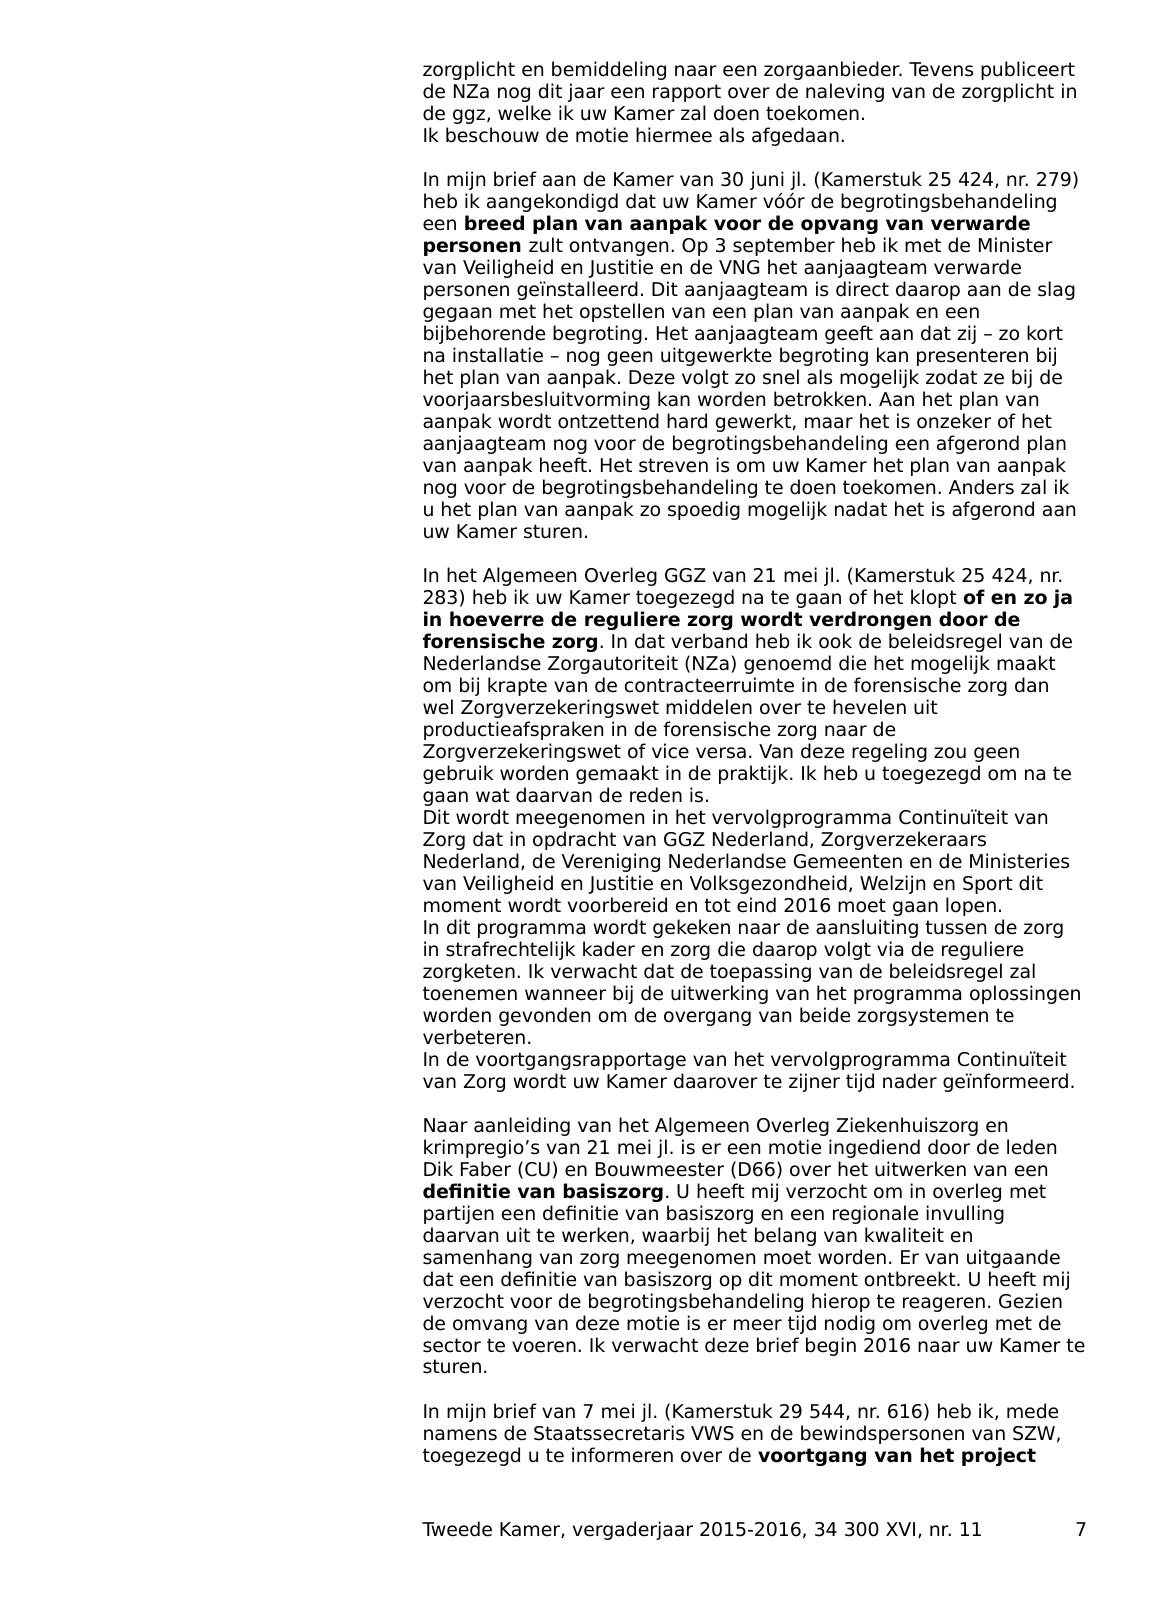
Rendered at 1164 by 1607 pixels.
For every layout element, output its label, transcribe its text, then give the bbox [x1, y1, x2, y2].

text zorgplicht en bemiddeling naar een zorgaanbieder. Tevens publiceert de NZa nog dit jaar een rapport over de naleving van de zorgplicht in de ggz, welke ik uw Kamer zal doen toekomen. [422, 59, 1087, 125]
text Ik beschouw de motie hiermee als afgedaan. [422, 125, 1087, 147]
text Naar aanleiding van het Algemeen Overleg Ziekenhuiszorg en krimpregio’s van 21 mei jl. is er een motie ingediend door de leden Dik Faber (CU) en Bouwmeester (D66) over het uitwerken van een definitie van basiszorg. U heeft mij verzocht om in overleg met partijen een definitie van basiszorg en een regionale invulling daarvan uit te werken, waarbij het belang van kwaliteit en samenhang van zorg meegenomen moet worden. Er van uitgaande dat een definitie van basiszorg op dit moment ontbreekt. U heeft mij verzocht voor de begrotingsbehandeling hierop te reageren. Gezien de omvang van deze motie is er meer tijd nodig om overleg met de sector te voeren. Ik verwacht deze brief begin 2016 naar uw Kamer te sturen. [422, 1115, 1087, 1378]
text In mijn brief van 7 mei jl. (Kamerstuk 29 544, nr. 616) heb ik, mede namens de Staatssecretaris VWS en de bewindspersonen van SZW, toegezegd u te informeren over de voortgang van het project [422, 1401, 1087, 1467]
text In mijn brief aan de Kamer van 30 juni jl. (Kamerstuk 25 424, nr. 279) heb ik aangekondigd dat uw Kamer vóór de begrotingsbehandeling een breed plan van aanpak voor de opvang van verwarde personen zult ontvangen. Op 3 september heb ik met de Minister van Veiligheid en Justitie en de VNG het aanjaagteam verwarde personen geïnstalleerd. Dit aanjaagteam is direct daarop aan de slag gegaan met het opstellen van een plan van aanpak en een bijbehorende begroting. Het aanjaagteam geeft aan dat zij – zo kort na installatie – nog geen uitgewerkte begroting kan presenteren bij het plan van aanpak. Deze volgt zo snel als mogelijk zodat ze bij de voorjaarsbesluitvorming kan worden betrokken. Aan het plan van aanpak wordt ontzettend hard gewerkt, maar het is onzeker of het aanjaagteam nog voor de begrotingsbehandeling een afgerond plan van aanpak heeft. Het streven is om uw Kamer het plan van aanpak nog voor de begrotingsbehandeling te doen toekomen. Anders zal ik u het plan van aanpak zo spoedig mogelijk nadat het is afgerond aan uw Kamer sturen. [422, 169, 1087, 543]
text In het Algemeen Overleg GGZ van 21 mei jl. (Kamerstuk 25 424, nr. 283) heb ik uw Kamer toegezegd na te gaan of het klopt of en zo ja in hoeverre de reguliere zorg wordt verdrongen door de forensische zorg. In dat verband heb ik ook de beleidsregel van de Nederlandse Zorgautoriteit (NZa) genoemd die het mogelijk maakt om bij krapte van de contracteerruimte in de forensische zorg dan wel Zorgverzekeringswet middelen over te hevelen uit productieafspraken in de forensische zorg naar de Zorgverzekeringswet of vice versa. Van deze regeling zou geen gebruik worden gemaakt in de praktijk. Ik heb u toegezegd om na te gaan wat daarvan de reden is. [422, 565, 1087, 807]
text In de voortgangsrapportage van het vervolgprogramma Continuïteit van Zorg wordt uw Kamer daarover te zijner tijd nader geïnformeerd. [422, 1048, 1087, 1092]
text In dit programma wordt gekeken naar de aansluiting tussen de zorg in strafrechtelijk kader en zorg die daarop volgt via de reguliere zorgketen. Ik verwacht dat de toepassing van de beleidsregel zal toenemen wanneer bij de uitwerking van het programma oplossingen worden gevonden om de overgang van beide zorgsystemen te verbeteren. [422, 917, 1087, 1048]
text Dit wordt meegenomen in het vervolgprogramma Continuïteit van Zorg dat in opdracht van GGZ Nederland, Zorgverzekeraars Nederland, de Vereniging Nederlandse Gemeenten en de Ministeries van Veiligheid en Justitie en Volksgezondheid, Welzijn en Sport dit moment wordt voorbereid en tot eind 2016 moet gaan lopen. [422, 807, 1087, 917]
